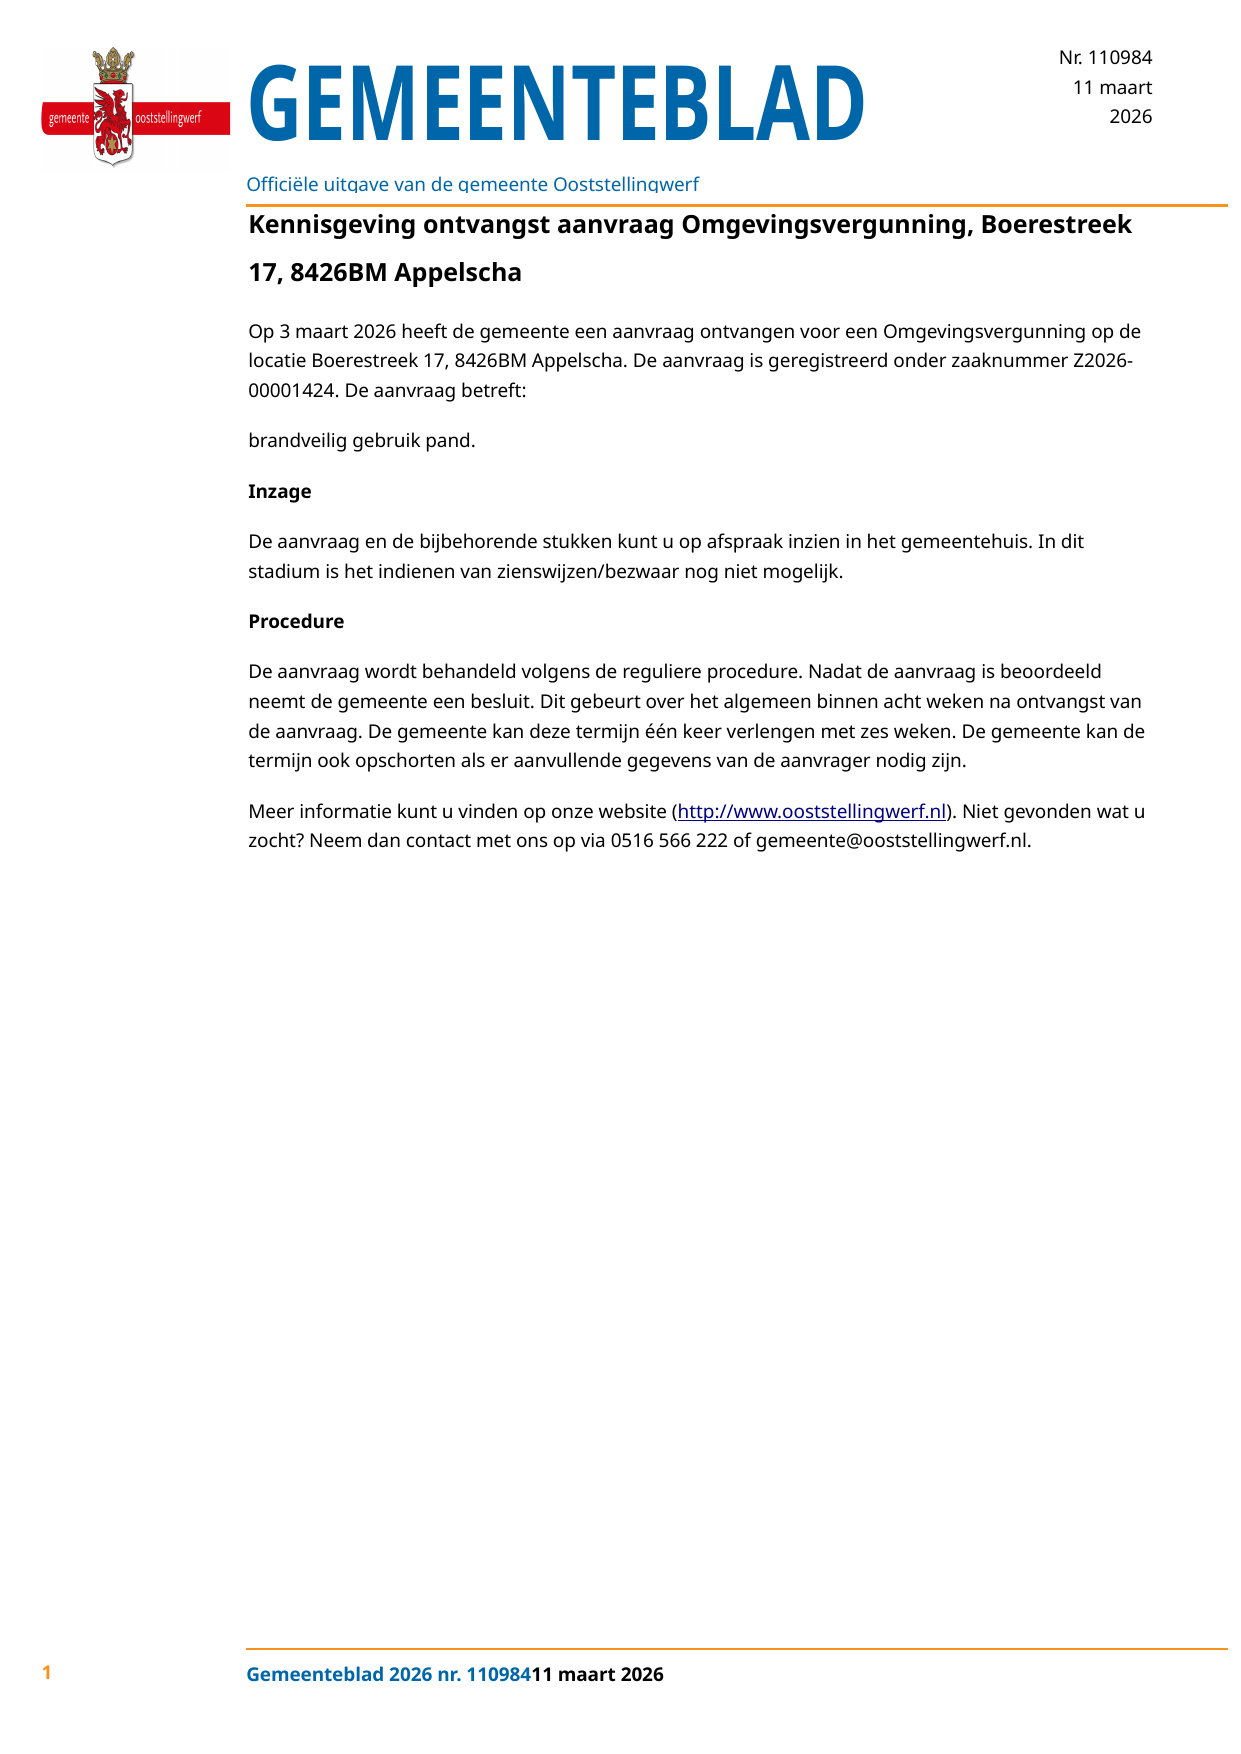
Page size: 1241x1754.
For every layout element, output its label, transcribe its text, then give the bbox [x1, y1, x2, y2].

text Procedure [248, 608, 1152, 634]
text Inzage [248, 478, 1152, 504]
text De aanvraag wordt behandeld volgens de reguliere procedure. Nadat de aanvraag is beoordeeld neemt de gemeente een besluit. Dit gebeurt over het algemeen binnen acht weken na ontvangst van de aanvraag. De gemeente kan deze termijn één keer verlengen met zes weken. De gemeente kan de termijn ook opschorten als er aanvullende gegevens van de aanvrager nodig zijn. [248, 659, 1152, 773]
text De aanvraag en de bijbehorende stukken kunt u op afspraak inzien in het gemeentehuis. In dit stadium is het indienen van zienswijzen/bezwaar nog niet mogelijk. [248, 528, 1152, 584]
picture [41, 47, 231, 172]
text Kennisgeving ontvangst aanvraag Omgevingsvergunning, Boerestreek 17, 8426BM Appelscha [248, 207, 1152, 288]
text brandveilig gebruik pand. [248, 427, 1152, 453]
text Op 3 maart 2026 heeft de gemeente een aanvraag ontvangen voor een Omgevingsvergunning op de locatie Boerestreek 17, 8426BM Appelscha. De aanvraag is geregistreerd onder zaaknummer Z2026-00001424. De aanvraag betreft: [248, 318, 1152, 403]
text Meer informatie kunt u vinden op onze website (http://www.ooststellingwerf.nl). Niet gevonden wat u zocht? Neem dan contact met ons op via 0516 566 222 of gemeente@ooststellingwerf.nl. [248, 798, 1152, 853]
